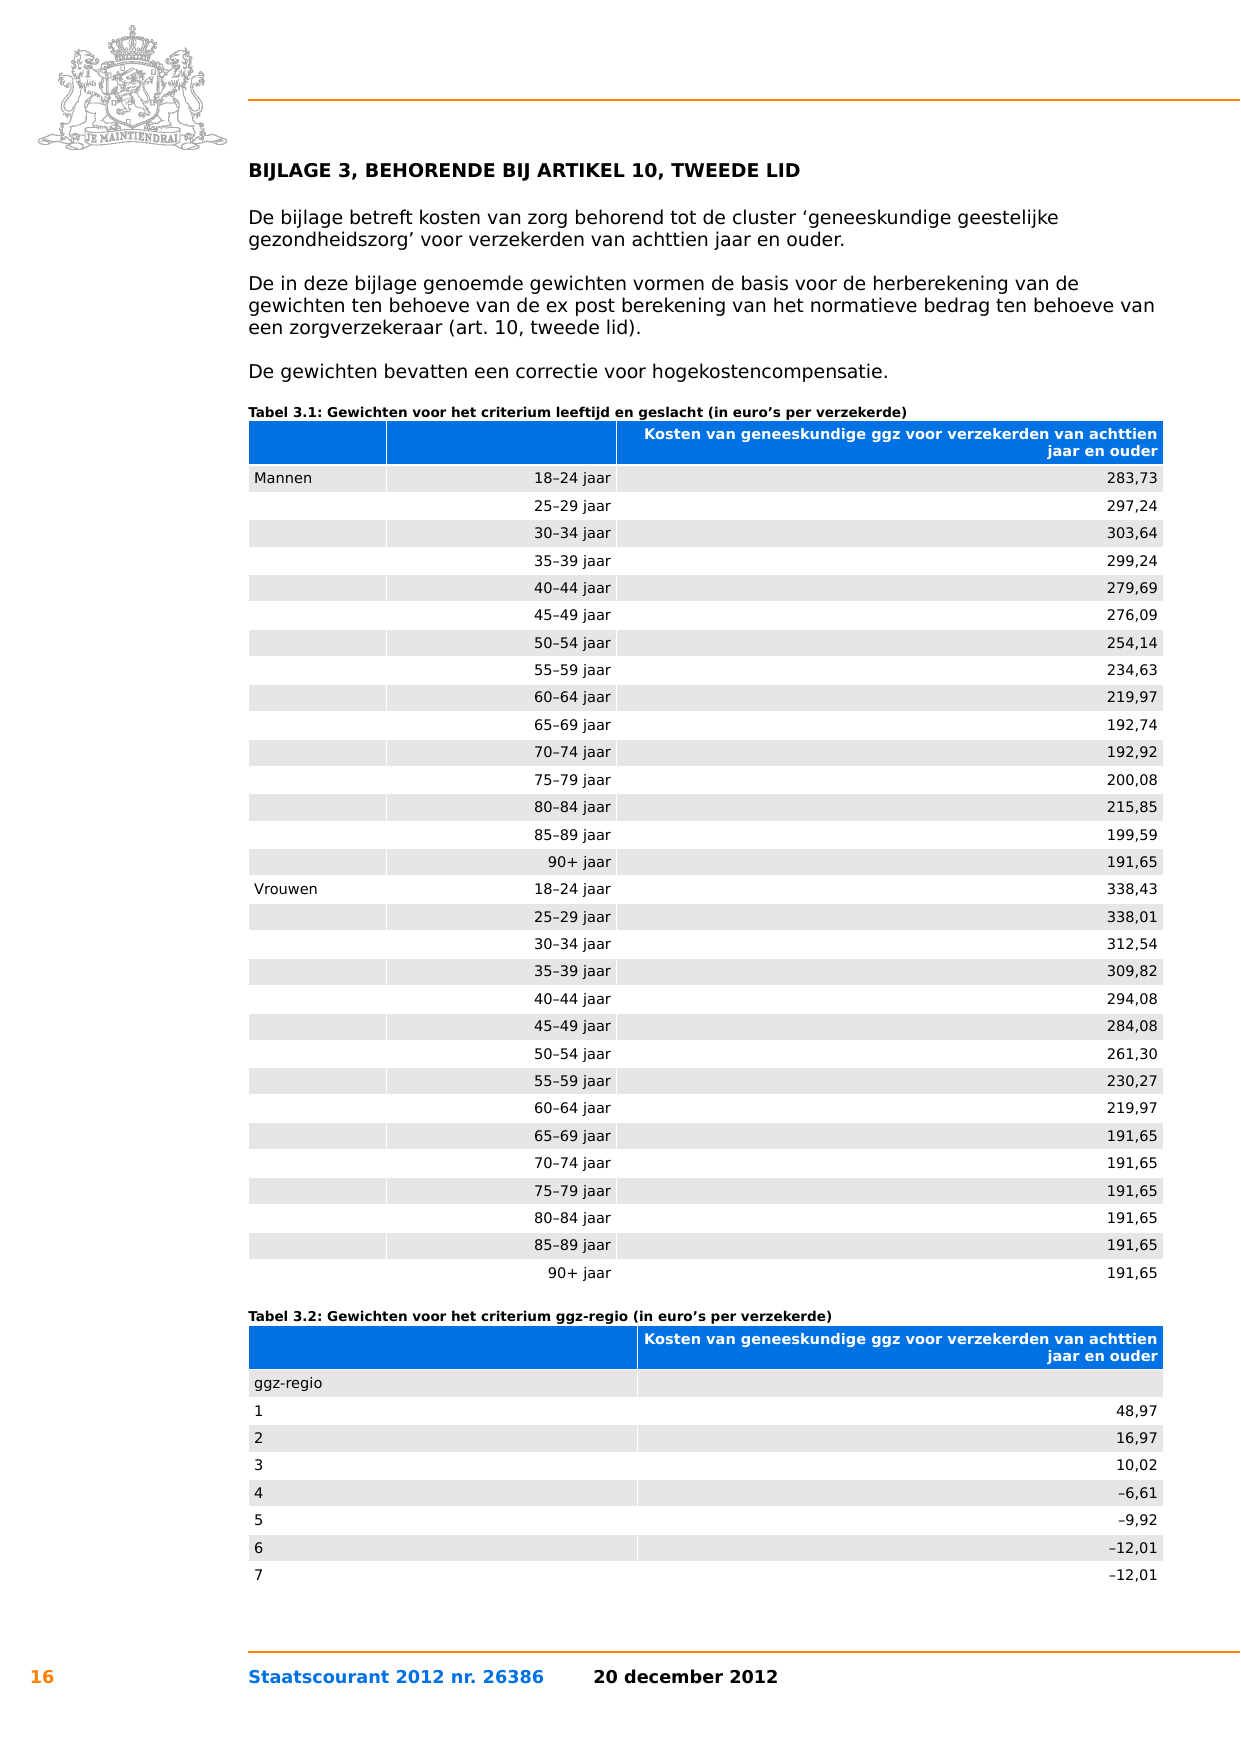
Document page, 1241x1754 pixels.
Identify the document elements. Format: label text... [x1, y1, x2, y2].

table_cell 338,43 [617, 876, 1163, 903]
table_cell –9,92 [638, 1508, 1163, 1534]
table_cell [249, 1233, 386, 1259]
table_cell 219,97 [617, 685, 1163, 711]
table_cell 215,85 [617, 794, 1163, 821]
text De bijlage betreft kosten van zorg behorend tot de cluster ‘geneeskundige geestelijke gezondheidszorg’ voor verzekerden van achttien jaar en ouder. [248, 207, 1163, 251]
table_cell 284,08 [617, 1014, 1163, 1040]
table_cell [249, 767, 386, 793]
subtitle BIJLAGE 3, BEHORENDE BIJ ARTIKEL 10, TWEEDE LID [248, 160, 1163, 182]
table_cell 299,24 [617, 548, 1163, 574]
table_cell 48,97 [638, 1398, 1163, 1424]
table_cell 230,27 [617, 1068, 1163, 1094]
table_cell [249, 548, 386, 574]
table_cell 6 [249, 1535, 637, 1561]
table_cell 60–64 jaar [387, 685, 616, 711]
table_cell 7 [249, 1562, 637, 1588]
table_cell 70–74 jaar [387, 1150, 616, 1177]
table_cell Kosten van geneeskundige ggz voor verzekerden van achttien jaar en ouder [638, 1326, 1163, 1369]
table_cell 283,73 [617, 466, 1163, 492]
table_cell [249, 1014, 386, 1040]
table_header Tabel 3.2: Gewichten voor het criterium ggz-regio (in euro’s per verzekerde) [248, 1309, 1163, 1325]
table_cell 50–54 jaar [387, 1041, 616, 1067]
table_cell [249, 1068, 386, 1094]
table_cell [249, 421, 386, 464]
table_cell [249, 603, 386, 629]
table_cell [249, 1041, 386, 1067]
table_cell [387, 421, 616, 464]
table_cell 338,01 [617, 904, 1163, 930]
table_cell 254,14 [617, 630, 1163, 656]
table_cell 40–44 jaar [387, 986, 616, 1012]
table_cell [249, 657, 386, 684]
table_cell [249, 1326, 637, 1369]
table_cell 30–34 jaar [387, 520, 616, 547]
table_cell Kosten van geneeskundige ggz voor verzekerden van achttien jaar en ouder [617, 421, 1163, 464]
table_cell [249, 794, 386, 821]
table_cell Vrouwen [249, 876, 386, 903]
table_cell 25–29 jaar [387, 904, 616, 930]
table_cell 191,65 [617, 1205, 1163, 1232]
table_cell [249, 1123, 386, 1149]
table_cell –6,61 [638, 1480, 1163, 1506]
table_cell 35–39 jaar [387, 959, 616, 985]
table_cell 25–29 jaar [387, 493, 616, 519]
table_cell 18–24 jaar [387, 466, 616, 492]
table_cell [249, 849, 386, 875]
table_cell 1 [249, 1398, 637, 1424]
table_cell [249, 712, 386, 738]
table_cell 85–89 jaar [387, 1233, 616, 1259]
table_cell [249, 740, 386, 766]
table_cell 65–69 jaar [387, 712, 616, 738]
table_cell [249, 493, 386, 519]
table_cell 60–64 jaar [387, 1096, 616, 1122]
picture [38, 25, 227, 150]
table_cell 90+ jaar [387, 849, 616, 875]
table_cell 55–59 jaar [387, 657, 616, 684]
table_cell –12,01 [638, 1562, 1163, 1588]
table_cell 80–84 jaar [387, 1205, 616, 1232]
table_cell 3 [249, 1453, 637, 1479]
table_cell [249, 1260, 386, 1286]
table_cell [249, 520, 386, 547]
table_cell [249, 986, 386, 1012]
table_cell [249, 685, 386, 711]
table_cell 276,09 [617, 603, 1163, 629]
table_cell 191,65 [617, 1123, 1163, 1149]
table_cell 75–79 jaar [387, 1178, 616, 1204]
table_cell 191,65 [617, 1233, 1163, 1259]
table_cell 4 [249, 1480, 637, 1506]
table_cell 70–74 jaar [387, 740, 616, 766]
table_cell 30–34 jaar [387, 931, 616, 958]
table_cell 40–44 jaar [387, 575, 616, 601]
table_cell 261,30 [617, 1041, 1163, 1067]
table_cell 191,65 [617, 1260, 1163, 1286]
text De gewichten bevatten een correctie voor hogekostencompensatie. [248, 361, 1163, 382]
table_cell [249, 575, 386, 601]
table_header Tabel 3.1: Gewichten voor het criterium leeftijd en geslacht (in euro’s per verzekerde) [248, 404, 1163, 420]
table_cell –12,01 [638, 1535, 1163, 1561]
table_cell 75–79 jaar [387, 767, 616, 793]
table_cell [249, 959, 386, 985]
table_cell Mannen [249, 466, 386, 492]
table_cell [249, 1205, 386, 1232]
table_cell 2 [249, 1425, 637, 1452]
table_cell 294,08 [617, 986, 1163, 1012]
table_cell [249, 904, 386, 930]
table_cell 10,02 [638, 1453, 1163, 1479]
table_cell 16,97 [638, 1425, 1163, 1452]
table_cell 279,69 [617, 575, 1163, 601]
table_cell [249, 1178, 386, 1204]
table_cell 5 [249, 1508, 637, 1534]
table_cell 234,63 [617, 657, 1163, 684]
table_cell [638, 1370, 1163, 1397]
table_cell 312,54 [617, 931, 1163, 958]
table_cell [249, 1150, 386, 1177]
table_cell 297,24 [617, 493, 1163, 519]
table_cell 309,82 [617, 959, 1163, 985]
table_cell 199,59 [617, 822, 1163, 848]
table_cell [249, 1096, 386, 1122]
table_cell 191,65 [617, 849, 1163, 875]
table_cell 85–89 jaar [387, 822, 616, 848]
table_cell 80–84 jaar [387, 794, 616, 821]
text De in deze bijlage genoemde gewichten vormen de basis voor de herberekening van de gewichten ten behoeve van de ex post berekening van het normatieve bedrag ten behoeve van een zorgverzekeraar (art. 10, tweede lid). [248, 273, 1163, 339]
table_cell [249, 931, 386, 958]
table_cell 45–49 jaar [387, 1014, 616, 1040]
table_cell 192,92 [617, 740, 1163, 766]
table_cell 35–39 jaar [387, 548, 616, 574]
table_cell 65–69 jaar [387, 1123, 616, 1149]
table_cell 50–54 jaar [387, 630, 616, 656]
table_cell 192,74 [617, 712, 1163, 738]
table_cell 18–24 jaar [387, 876, 616, 903]
table_cell 303,64 [617, 520, 1163, 547]
table_cell [249, 822, 386, 848]
table_cell 55–59 jaar [387, 1068, 616, 1094]
table_cell ggz-regio [249, 1370, 637, 1397]
table_cell 200,08 [617, 767, 1163, 793]
table_cell 191,65 [617, 1150, 1163, 1177]
table_cell 191,65 [617, 1178, 1163, 1204]
table_cell 90+ jaar [387, 1260, 616, 1286]
table_cell [249, 630, 386, 656]
table_cell 45–49 jaar [387, 603, 616, 629]
table_cell 219,97 [617, 1096, 1163, 1122]
